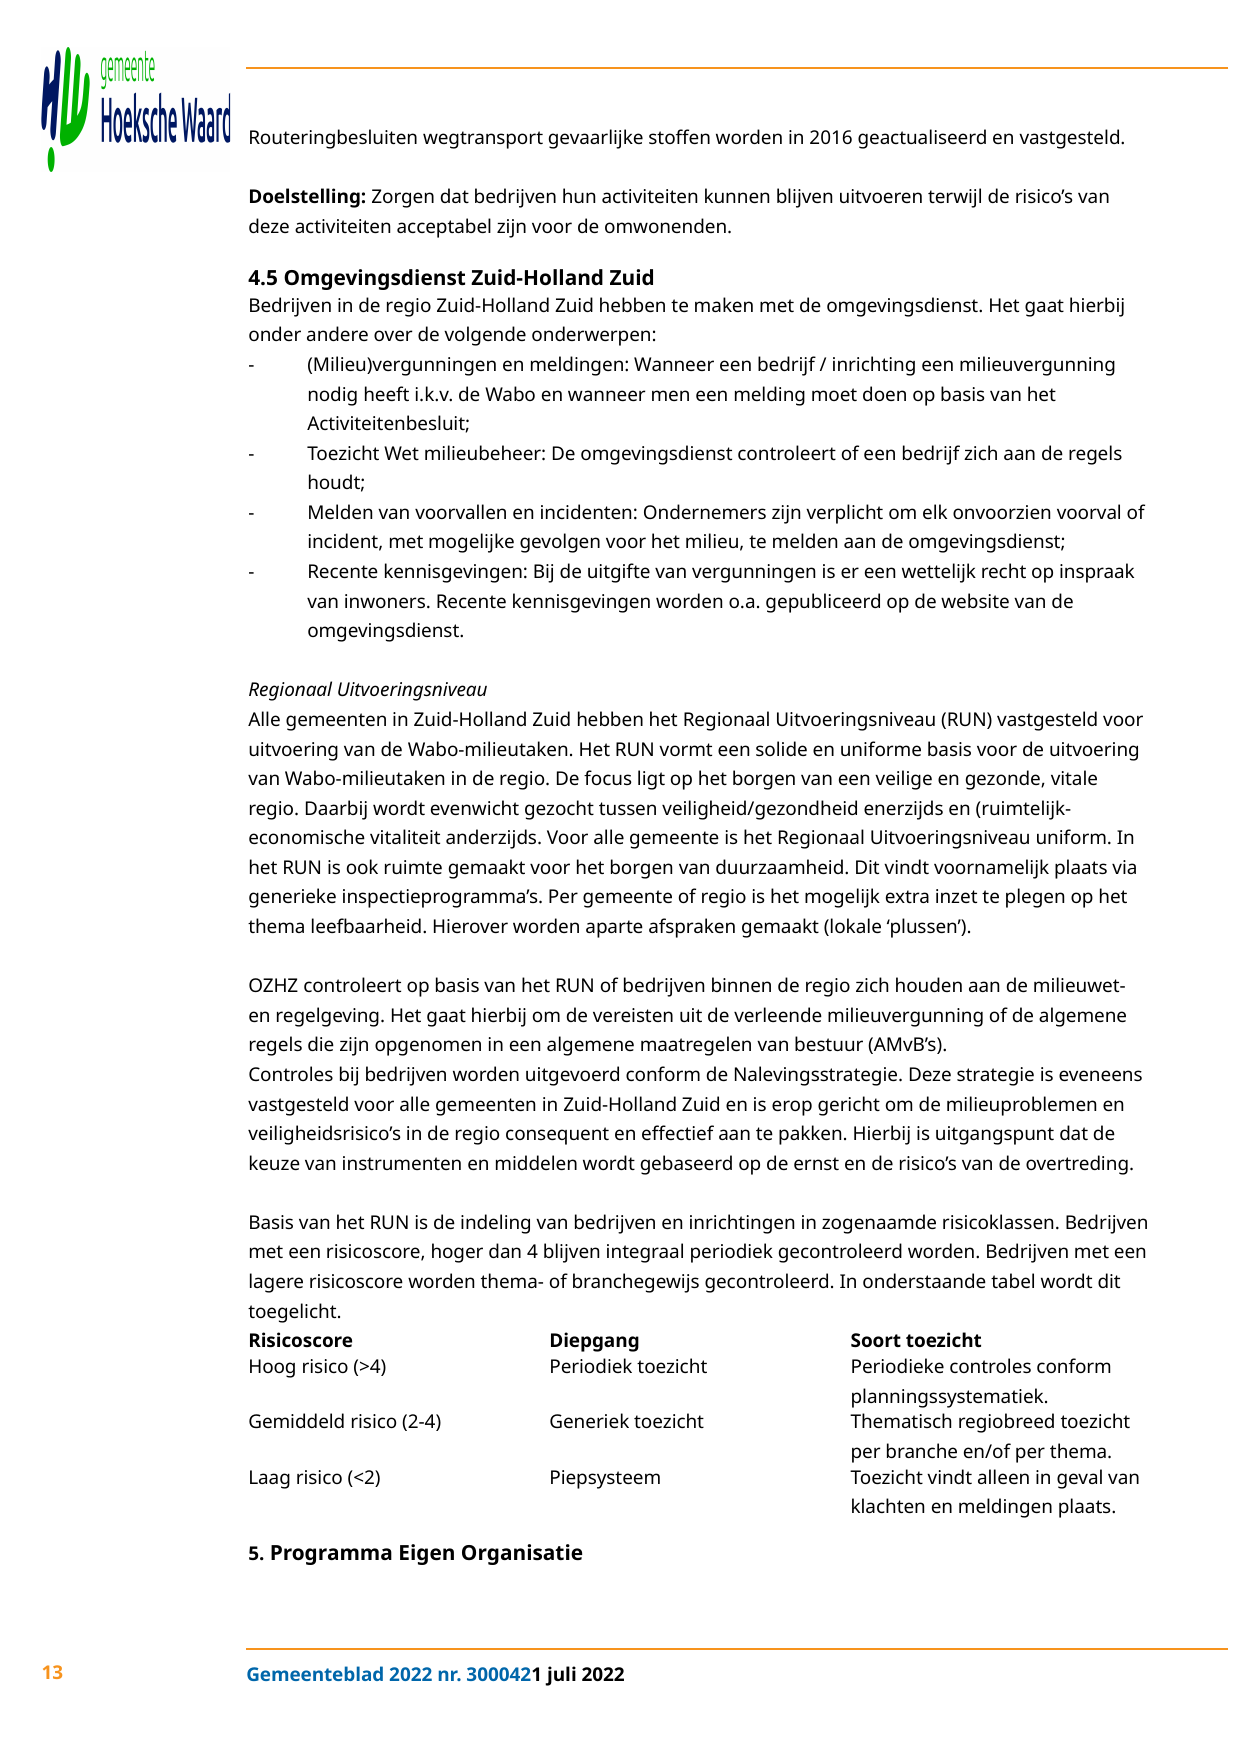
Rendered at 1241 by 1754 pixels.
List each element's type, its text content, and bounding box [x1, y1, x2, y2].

text Doelstelling: Zorgen dat bedrijven hun activiteiten kunnen blijven uitvoeren terwijl de risico’s van deze activiteiten acceptabel zijn voor de omwonenden. [248, 183, 1152, 239]
table_cell Generiek toezicht [549, 1409, 850, 1464]
text Alle gemeenten in Zuid-Holland Zuid hebben het Regionaal Uitvoeringsniveau (RUN) vastgesteld voor uitvoering van de Wabo-milieutaken. Het RUN vormt een solide en uniforme basis voor de uitvoering van Wabo-milieutaken in de regio. De focus ligt op het borgen van een veilige en gezonde, vitale regio. Daarbij wordt evenwicht gezocht tussen veiligheid/gezondheid enerzijds en (ruimtelijk-economische vitaliteit anderzijds. Voor alle gemeente is het Regionaal Uitvoeringsniveau uniform. In het RUN is ook ruimte gemaakt voor het borgen van duurzaamheid. Dit vindt voornamelijk plaats via generieke inspectieprogramma’s. Per gemeente of regio is het mogelijk extra inzet te plegen op het thema leefbaarheid. Hierover worden aparte afspraken gemaakt (lokale ‘plussen’). [248, 706, 1152, 939]
picture [41, 47, 231, 172]
list (Milieu)vergunningen en meldingen: Wanneer een bedrijf / inrichting een milieuvergunning nodig heeft i.k.v. de Wabo en wanneer men een melding moet doen op basis van het Activiteitenbesluit; [248, 351, 1152, 436]
text Controles bij bedrijven worden uitgevoerd conform de Nalevingsstrategie. Deze strategie is eveneens vastgesteld voor alle gemeenten in Zuid-Holland Zuid en is erop gericht om de milieuproblemen en veiligheidsrisico’s in de regio consequent en effectief aan te pakken. Hierbij is uitgangspunt dat de keuze van instrumenten en middelen wordt gebaseerd op de ernst en de risico’s van de overtreding. [248, 1061, 1152, 1176]
table_cell Gemiddeld risico (2-4) [248, 1409, 549, 1464]
table_cell Thematisch regiobreed toezicht per branche en/of per thema. [850, 1409, 1152, 1464]
text Bedrijven in de regio Zuid-Holland Zuid hebben te maken met de omgevingsdienst. Het gaat hierbij onder andere over de volgende onderwerpen: [248, 292, 1152, 347]
table_header Soort toezicht [850, 1328, 1152, 1353]
table_cell Piepsysteem [549, 1464, 850, 1519]
text Routeringbesluiten wegtransport gevaarlijke stoffen worden in 2016 geactualiseerd en vastgesteld. [248, 124, 1152, 150]
text 4.5 Omgevingsdienst Zuid-Holland Zuid [248, 263, 1152, 292]
text Regionaal Uitvoeringsniveau [248, 677, 1152, 702]
table_cell Periodiek toezicht [549, 1353, 850, 1408]
text OZHZ controleert op basis van het RUN of bedrijven binnen de regio zich houden aan de milieuwet- en regelgeving. Het gaat hierbij om de vereisten uit de verleende milieuvergunning of de algemene regels die zijn opgenomen in een algemene maatregelen van bestuur (AMvB’s). [248, 972, 1152, 1057]
table_cell Periodieke controles conform planningssystematiek. [850, 1353, 1152, 1408]
table_header Risicoscore [248, 1328, 549, 1353]
list Toezicht Wet milieubeheer: De omgevingsdienst controleert of een bedrijf zich aan de regels houdt; [248, 440, 1152, 495]
text 5. Programma Eigen Organisatie [248, 1538, 1152, 1567]
table_header Diepgang [549, 1328, 850, 1353]
list Recente kennisgevingen: Bij de uitgifte van vergunningen is er een wettelijk recht op inspraak van inwoners. Recente kennisgevingen worden o.a. gepubliceerd op de website van de omgevingsdienst. [248, 558, 1152, 643]
text Basis van het RUN is de indeling van bedrijven en inrichtingen in zogenaamde risicoklassen. Bedrijven met een risicoscore, hoger dan 4 blijven integraal periodiek gecontroleerd worden. Bedrijven met een lagere risicoscore worden thema- of branchegewijs gecontroleerd. In onderstaande tabel wordt dit toegelicht. [248, 1209, 1152, 1323]
table_cell Laag risico (<2) [248, 1464, 549, 1519]
table_cell Toezicht vindt alleen in geval van klachten en meldingen plaats. [850, 1464, 1152, 1519]
table_cell Hoog risico (>4) [248, 1353, 549, 1408]
list Melden van voorvallen en incidenten: Ondernemers zijn verplicht om elk onvoorzien voorval of incident, met mogelijke gevolgen voor het milieu, te melden aan de omgevingsdienst; [248, 499, 1152, 554]
